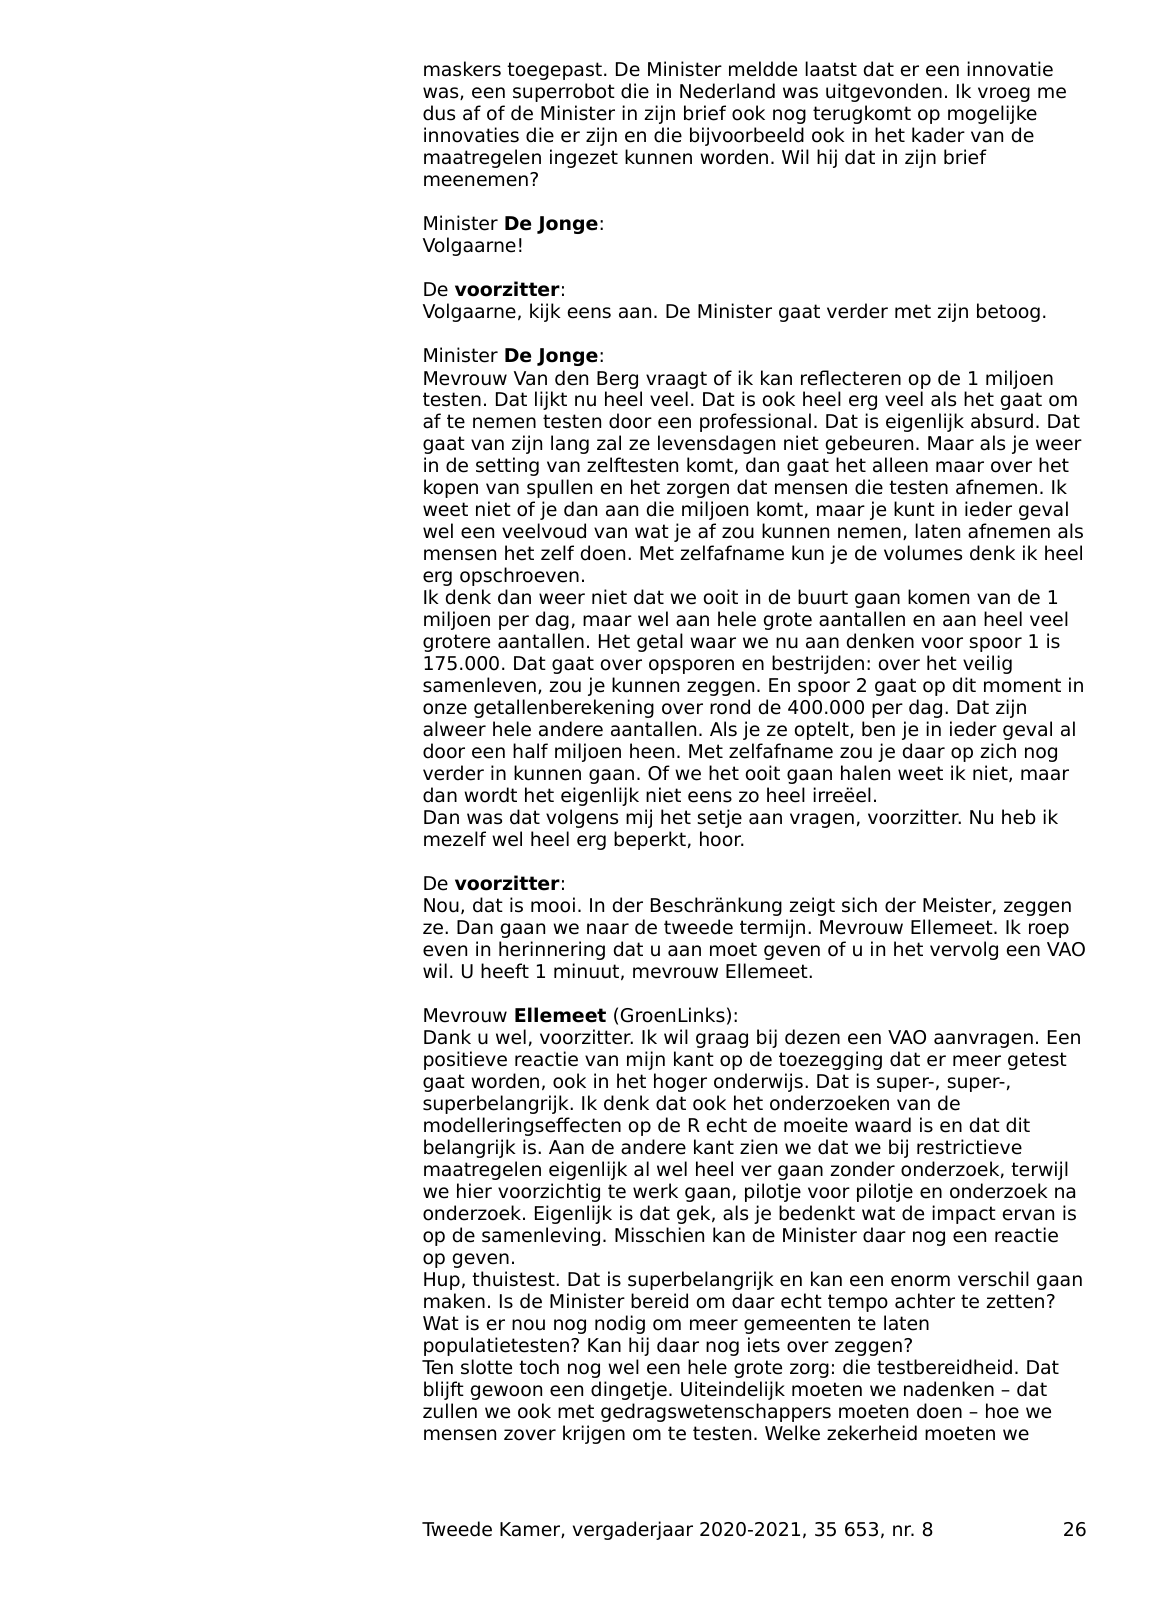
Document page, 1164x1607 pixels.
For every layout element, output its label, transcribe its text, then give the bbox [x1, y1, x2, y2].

text Nou, dat is mooi. In der Beschränkung zeigt sich der Meister, zeggen ze. Dan gaan we naar de tweede termijn. Mevrouw Ellemeet. Ik roep even in herinnering dat u aan moet geven of u in het vervolg een VAO wil. U heeft 1 minuut, mevrouw Ellemeet. [422, 895, 1087, 983]
text Hup, thuistest. Dat is superbelangrijk en kan een enorm verschil gaan maken. Is de Minister bereid om daar echt tempo achter te zetten? Wat is er nou nog nodig om meer gemeenten te laten populatietesten? Kan hij daar nog iets over zeggen? [422, 1269, 1087, 1357]
text Ten slotte toch nog wel een hele grote zorg: die testbereidheid. Dat blijft gewoon een dingetje. Uiteindelijk moeten we nadenken – dat zullen we ook met gedragswetenschappers moeten doen – hoe we mensen zover krijgen om te testen. Welke zekerheid moeten we [422, 1357, 1087, 1445]
text Mevrouw Ellemeet (GroenLinks): [422, 1005, 1087, 1027]
text De voorzitter: [422, 279, 1087, 301]
text Ik denk dan weer niet dat we ooit in de buurt gaan komen van de 1 miljoen per dag, maar wel aan hele grote aantallen en aan heel veel grotere aantallen. Het getal waar we nu aan denken voor spoor 1 is 175.000. Dat gaat over opsporen en bestrijden: over het veilig samenleven, zou je kunnen zeggen. En spoor 2 gaat op dit moment in onze getallenberekening over rond de 400.000 per dag. Dat zijn alweer hele andere aantallen. Als je ze optelt, ben je in ieder geval al door een half miljoen heen. Met zelfafname zou je daar op zich nog verder in kunnen gaan. Of we het ooit gaan halen weet ik niet, maar dan wordt het eigenlijk niet eens zo heel irreëel. [422, 587, 1087, 807]
text De voorzitter: [422, 873, 1087, 895]
text Minister De Jonge: [422, 345, 1087, 367]
text Volgaarne! [422, 235, 1087, 257]
text Mevrouw Van den Berg vraagt of ik kan reflecteren op de 1 miljoen testen. Dat lijkt nu heel veel. Dat is ook heel erg veel als het gaat om af te nemen testen door een professional. Dat is eigenlijk absurd. Dat gaat van zijn lang zal ze levensdagen niet gebeuren. Maar als je weer in de setting van zelftesten komt, dan gaat het alleen maar over het kopen van spullen en het zorgen dat mensen die testen afnemen. Ik weet niet of je dan aan die miljoen komt, maar je kunt in ieder geval wel een veelvoud van wat je af zou kunnen nemen, laten afnemen als mensen het zelf doen. Met zelfafname kun je de volumes denk ik heel erg opschroeven. [422, 367, 1087, 587]
text Dan was dat volgens mij het setje aan vragen, voorzitter. Nu heb ik mezelf wel heel erg beperkt, hoor. [422, 807, 1087, 851]
text Volgaarne, kijk eens aan. De Minister gaat verder met zijn betoog. [422, 301, 1087, 323]
text Dank u wel, voorzitter. Ik wil graag bij dezen een VAO aanvragen. Een positieve reactie van mijn kant op de toezegging dat er meer getest gaat worden, ook in het hoger onderwijs. Dat is super-, super-, superbelangrijk. Ik denk dat ook het onderzoeken van de modelleringseffecten op de R echt de moeite waard is en dat dit belangrijk is. Aan de andere kant zien we dat we bij restrictieve maatregelen eigenlijk al wel heel ver gaan zonder onderzoek, terwijl we hier voorzichtig te werk gaan, pilotje voor pilotje en onderzoek na onderzoek. Eigenlijk is dat gek, als je bedenkt wat de impact ervan is op de samenleving. Misschien kan de Minister daar nog een reactie op geven. [422, 1027, 1087, 1269]
text Minister De Jonge: [422, 213, 1087, 235]
text maskers toegepast. De Minister meldde laatst dat er een innovatie was, een superrobot die in Nederland was uitgevonden. Ik vroeg me dus af of de Minister in zijn brief ook nog terugkomt op mogelijke innovaties die er zijn en die bijvoorbeeld ook in het kader van de maatregelen ingezet kunnen worden. Wil hij dat in zijn brief meenemen? [422, 59, 1087, 191]
